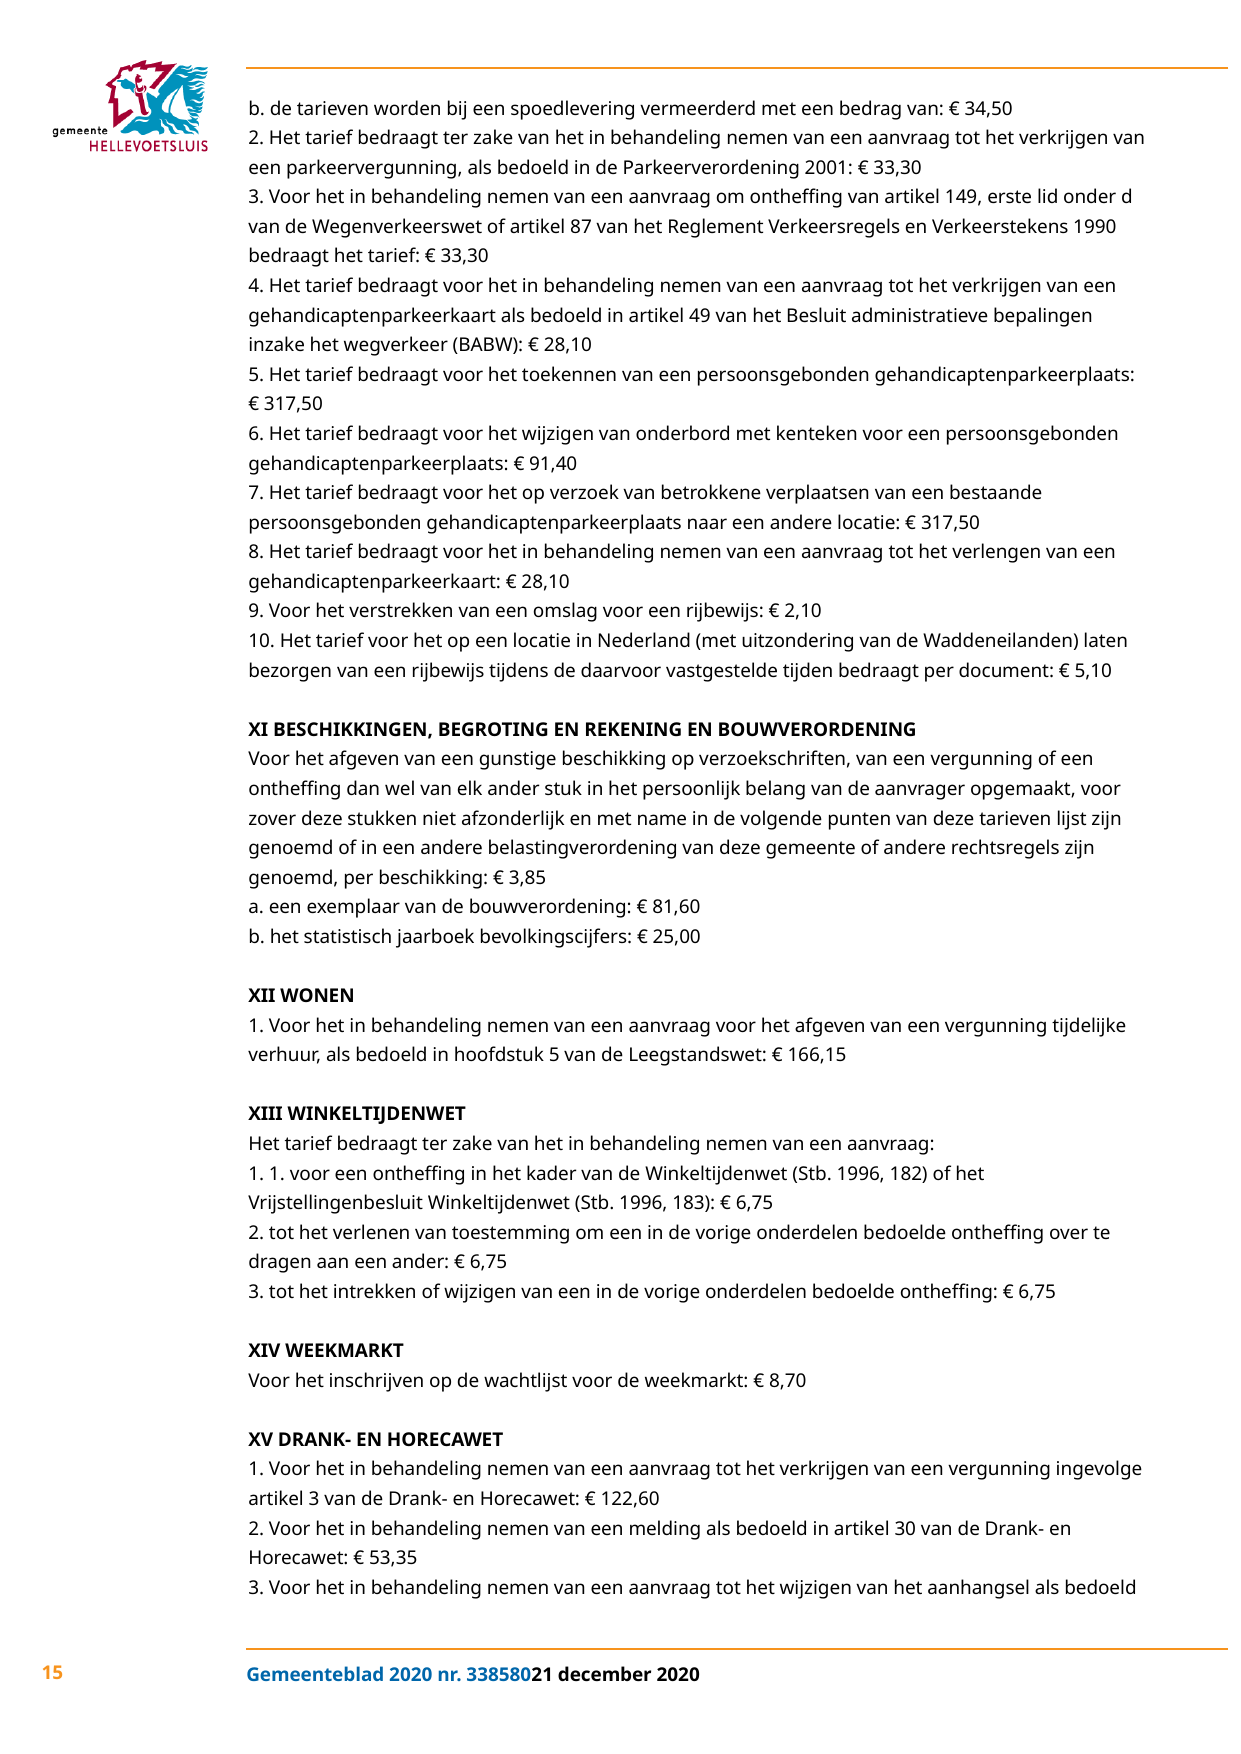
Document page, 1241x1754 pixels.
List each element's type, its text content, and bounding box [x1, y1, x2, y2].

text Het tarief bedraagt ter zake van het in behandeling nemen van een aanvraag: [248, 1130, 1152, 1156]
picture [41, 47, 231, 172]
text 7. Het tarief bedraagt voor het op verzoek van betrokkene verplaatsen van een bestaande persoonsgebonden gehandicaptenparkeerplaats naar een andere locatie: € 317,50 [248, 479, 1152, 535]
text 2. tot het verlenen van toestemming om een in de vorige onderdelen bedoelde ontheffing over te dragen aan een ander: € 6,75 [248, 1219, 1152, 1274]
text 1. 1. voor een ontheffing in het kader van de Winkeltijdenwet (Stb. 1996, 182) of het Vrijstellingenbesluit Winkeltijdenwet (Stb. 1996, 183): € 6,75 [248, 1160, 1152, 1215]
text XIV WEEKMARKT [248, 1337, 1152, 1363]
text 9. Voor het verstrekken van een omslag voor een rijbewijs: € 2,10 [248, 598, 1152, 623]
text 10. Het tarief voor het op een locatie in Nederland (met uitzondering van de Waddeneilanden) laten bezorgen van een rijbewijs tijdens de daarvoor vastgestelde tijden bedraagt per document: € 5,10 [248, 627, 1152, 683]
text 3. Voor het in behandeling nemen van een aanvraag om ontheffing van artikel 149, erste lid onder d van de Wegenverkeerswet of artikel 87 van het Reglement Verkeersregels en Verkeerstekens 1990 bedraagt het tarief: € 33,30 [248, 183, 1152, 268]
text XI BESCHIKKINGEN, BEGROTING EN REKENING EN BOUWVERORDENING [248, 716, 1152, 742]
text XII WONEN [248, 982, 1152, 1008]
text 1. Voor het in behandeling nemen van een aanvraag tot het verkrijgen van een vergunning ingevolge artikel 3 van de Drank- en Horecawet: € 122,60 [248, 1456, 1152, 1511]
text XV DRANK- EN HORECAWET [248, 1426, 1152, 1452]
text 3. Voor het in behandeling nemen van een aanvraag tot het wijzigen van het aanhangsel als bedoeld [248, 1574, 1152, 1600]
text 2. Voor het in behandeling nemen van een melding als bedoeld in artikel 30 van de Drank- en Horecawet: € 53,35 [248, 1515, 1152, 1570]
text 5. Het tarief bedraagt voor het toekennen van een persoonsgebonden gehandicaptenparkeerplaats: € 317,50 [248, 361, 1152, 416]
text 8. Het tarief bedraagt voor het in behandeling nemen van een aanvraag tot het verlengen van een gehandicaptenparkeerkaart: € 28,10 [248, 538, 1152, 594]
text XIII WINKELTIJDENWET [248, 1101, 1152, 1126]
text 2. Het tarief bedraagt ter zake van het in behandeling nemen van een aanvraag tot het verkrijgen van een parkeervergunning, als bedoeld in de Parkeerverordening 2001: € 33,30 [248, 124, 1152, 180]
text 1. Voor het in behandeling nemen van een aanvraag voor het afgeven van een vergunning tijdelijke verhuur, als bedoeld in hoofdstuk 5 van de Leegstandswet: € 166,15 [248, 1012, 1152, 1067]
text Voor het afgeven van een gunstige beschikking op verzoekschriften, van een vergunning of een ontheffing dan wel van elk ander stuk in het persoonlijk belang van de aanvrager opgemaakt, voor zover deze stukken niet afzonderlijk en met name in de volgende punten van deze tarieven lijst zijn genoemd of in een andere belastingverordening van deze gemeente of andere rechtsregels zijn genoemd, per beschikking: € 3,85 [248, 746, 1152, 890]
text 3. tot het intrekken of wijzigen van een in de vorige onderdelen bedoelde ontheffing: € 6,75 [248, 1278, 1152, 1304]
text 4. Het tarief bedraagt voor het in behandeling nemen van een aanvraag tot het verkrijgen van een gehandicaptenparkeerkaart als bedoeld in artikel 49 van het Besluit administratieve bepalingen inzake het wegverkeer (BABW): € 28,10 [248, 272, 1152, 357]
text Voor het inschrijven op de wachtlijst voor de weekmarkt: € 8,70 [248, 1367, 1152, 1393]
text a. een exemplaar van de bouwverordening: € 81,60 [248, 893, 1152, 919]
text b. het statistisch jaarboek bevolkingscijfers: € 25,00 [248, 923, 1152, 949]
text b. de tarieven worden bij een spoedlevering vermeerderd met een bedrag van: € 34,50 [248, 95, 1152, 121]
text 6. Het tarief bedraagt voor het wijzigen van onderbord met kenteken voor een persoonsgebonden gehandicaptenparkeerplaats: € 91,40 [248, 420, 1152, 476]
